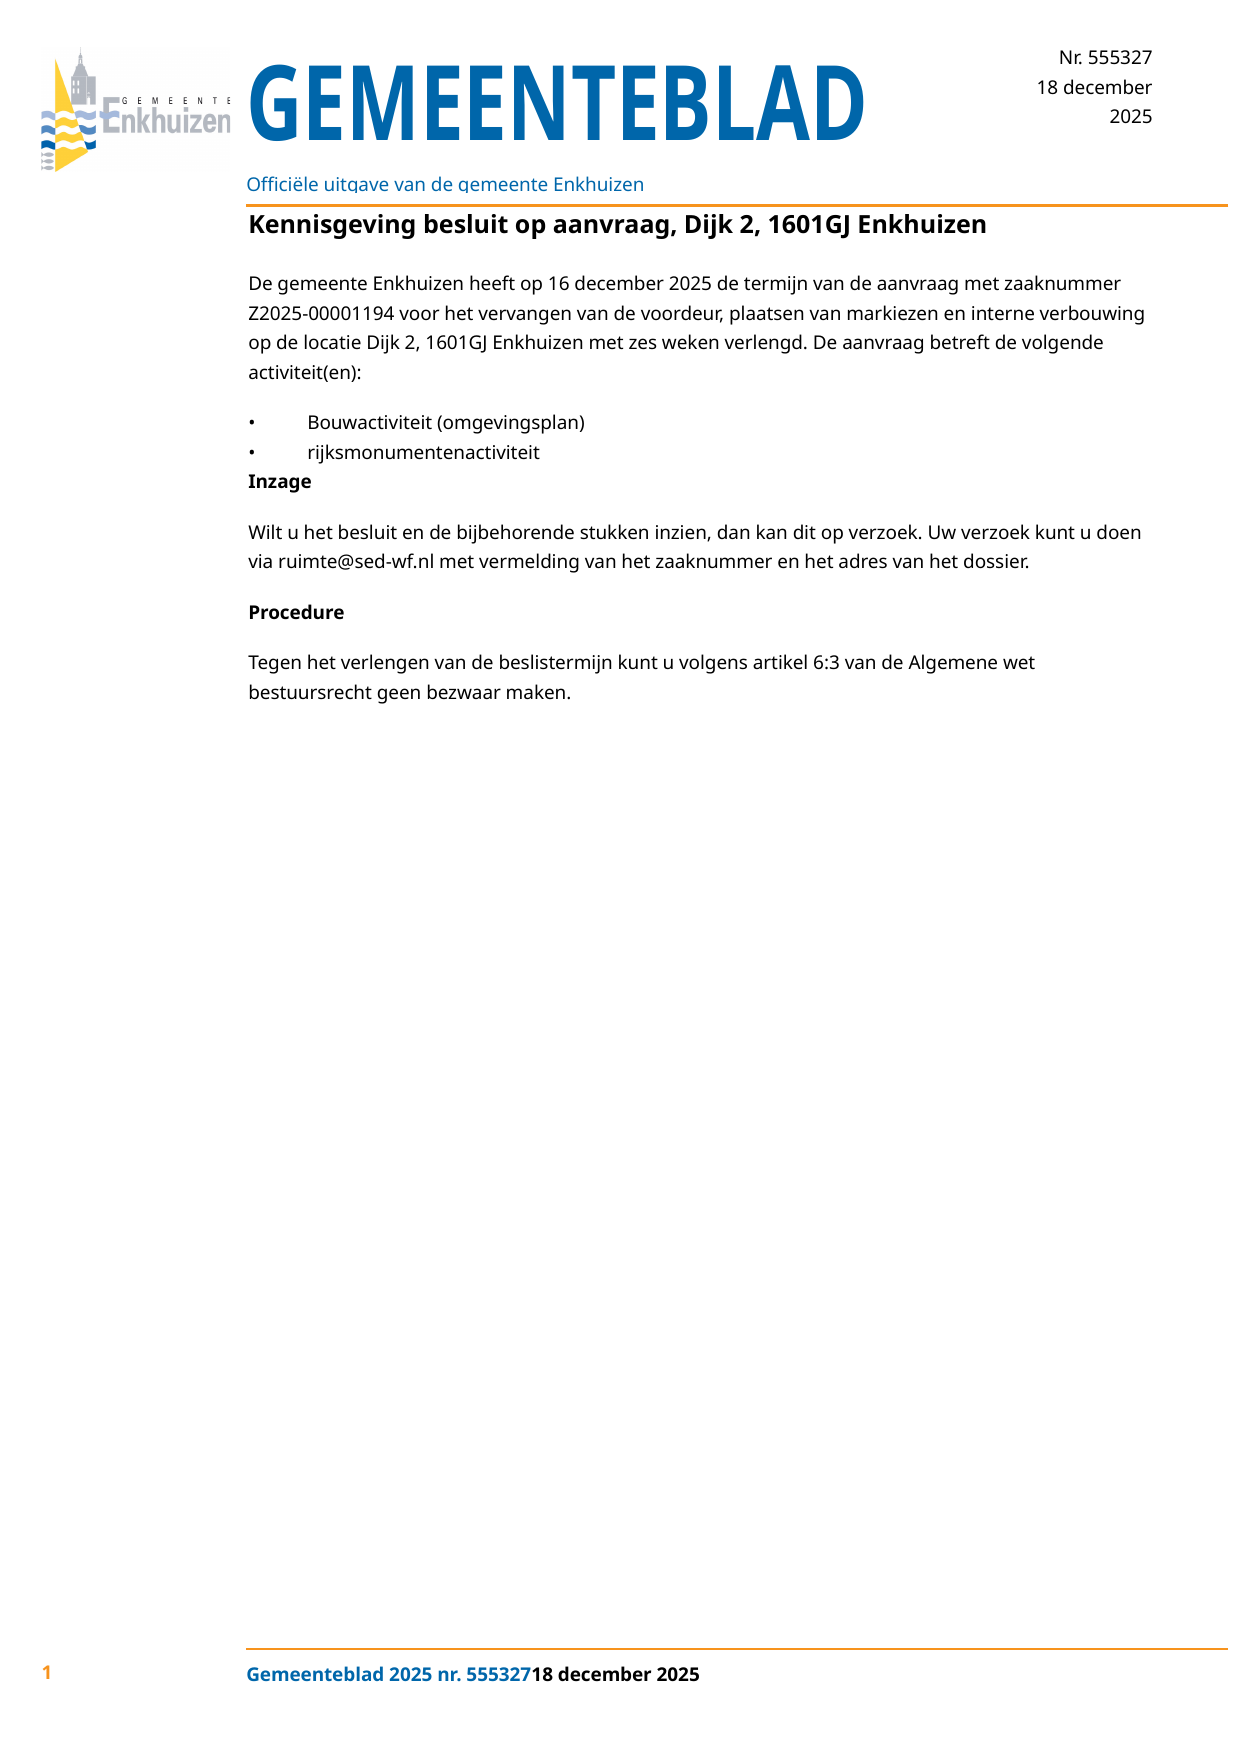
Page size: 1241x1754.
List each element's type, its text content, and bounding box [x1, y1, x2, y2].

text Inzage [248, 469, 1152, 494]
list Bouwactiviteit (omgevingsplan) [248, 409, 1152, 435]
text Tegen het verlengen van de beslistermijn kunt u volgens artikel 6:3 van de Algemene wet bestuursrecht geen bezwaar maken. [248, 649, 1152, 705]
list rijksmonumentenactiviteit [248, 439, 1152, 465]
text Kennisgeving besluit op aanvraag, Dijk 2, 1601GJ Enkhuizen [248, 207, 1152, 241]
text Wilt u het besluit en de bijbehorende stukken inzien, dan kan dit op verzoek. Uw verzoek kunt u doen via ruimte@sed-wf.nl met vermelding van het zaaknummer en het adres van het dossier. [248, 519, 1152, 574]
text De gemeente Enkhuizen heeft op 16 december 2025 de termijn van de aanvraag met zaaknummer Z2025-00001194 voor het vervangen van de voordeur, plaatsen van markiezen en interne verbouwing op de locatie Dijk 2, 1601GJ Enkhuizen met zes weken verlengd. De aanvraag betreft de volgende activiteit(en): [248, 270, 1152, 385]
text Procedure [248, 599, 1152, 625]
picture [41, 47, 231, 172]
